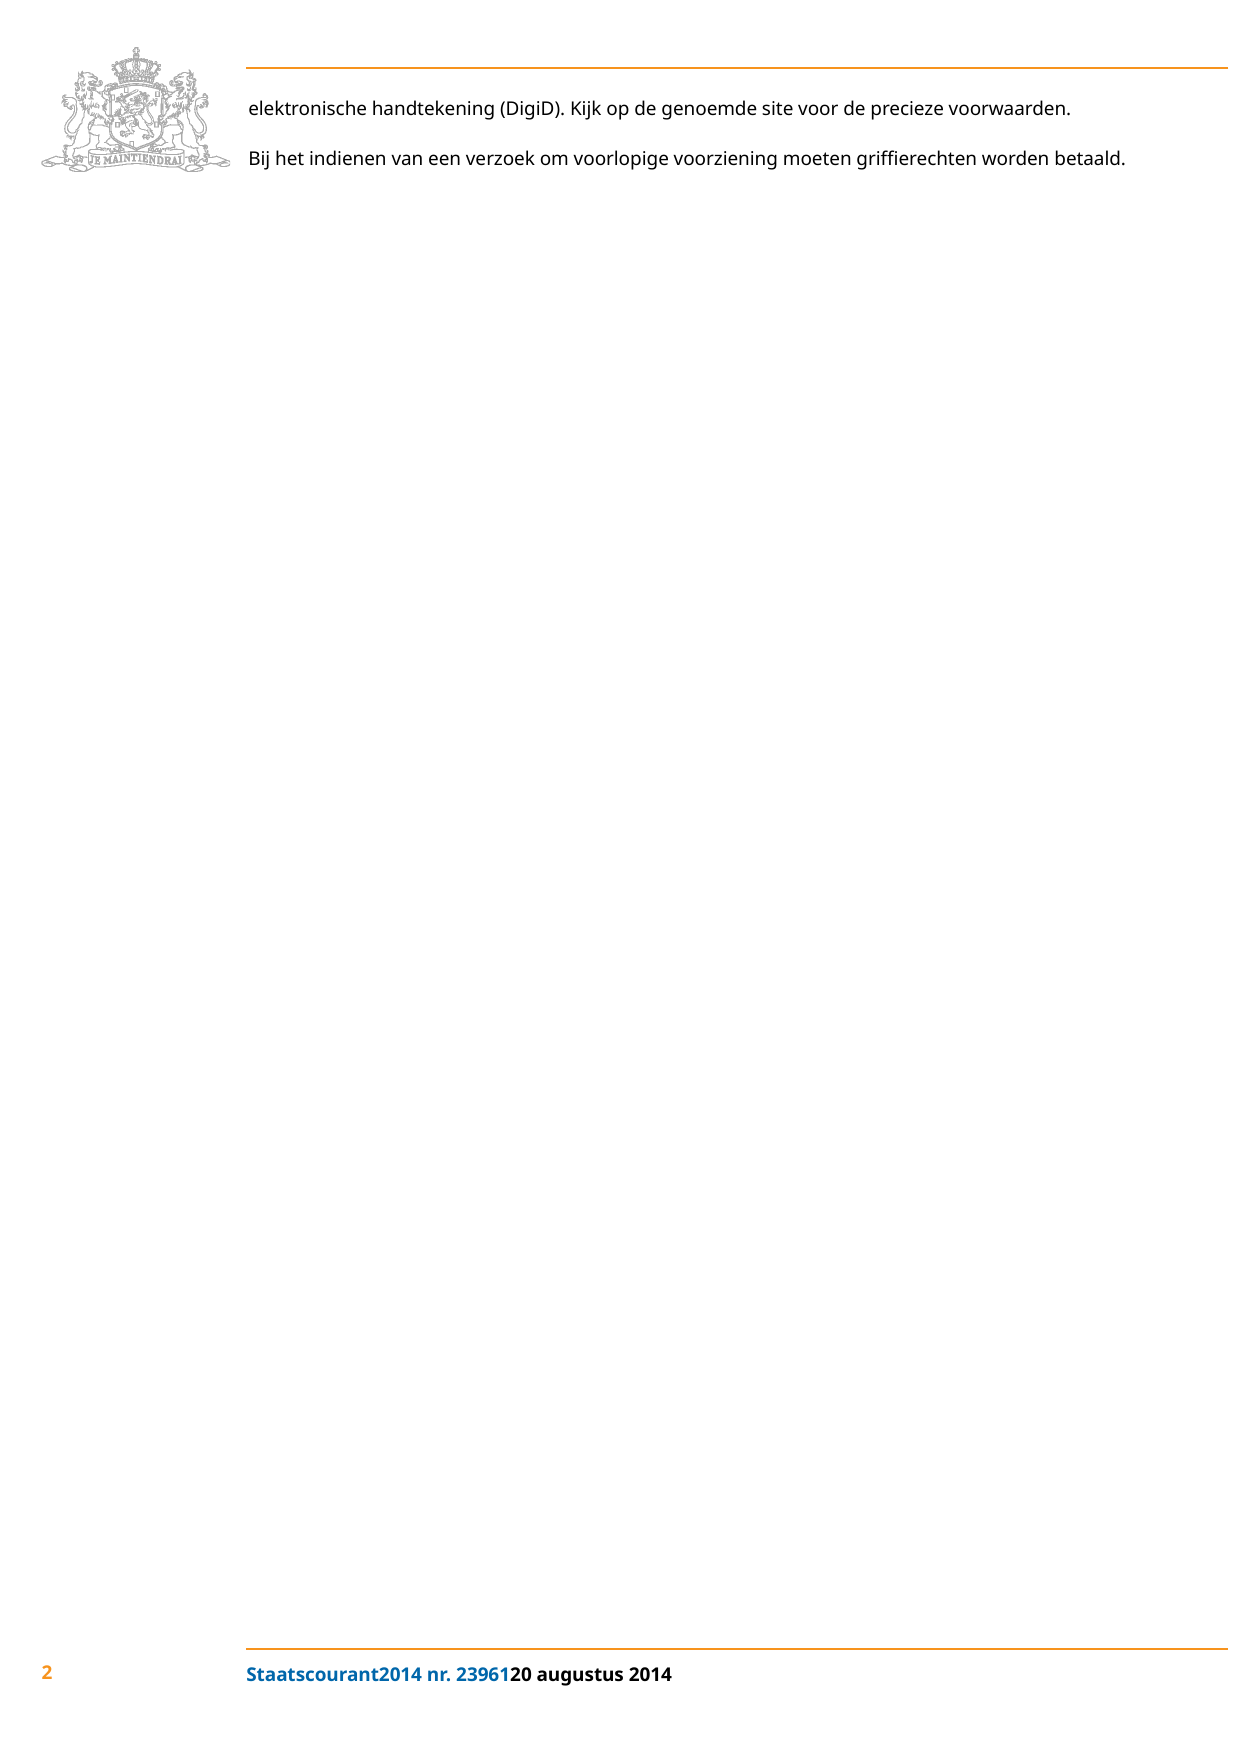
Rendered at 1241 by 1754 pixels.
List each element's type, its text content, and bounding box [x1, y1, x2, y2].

text Bij het indienen van een verzoek om voorlopige voorziening moeten griffierechten worden betaald. [248, 145, 1152, 171]
picture [41, 47, 231, 172]
text elektronische handtekening (DigiD). Kijk op de genoemde site voor de precieze voorwaarden. [248, 95, 1152, 121]
